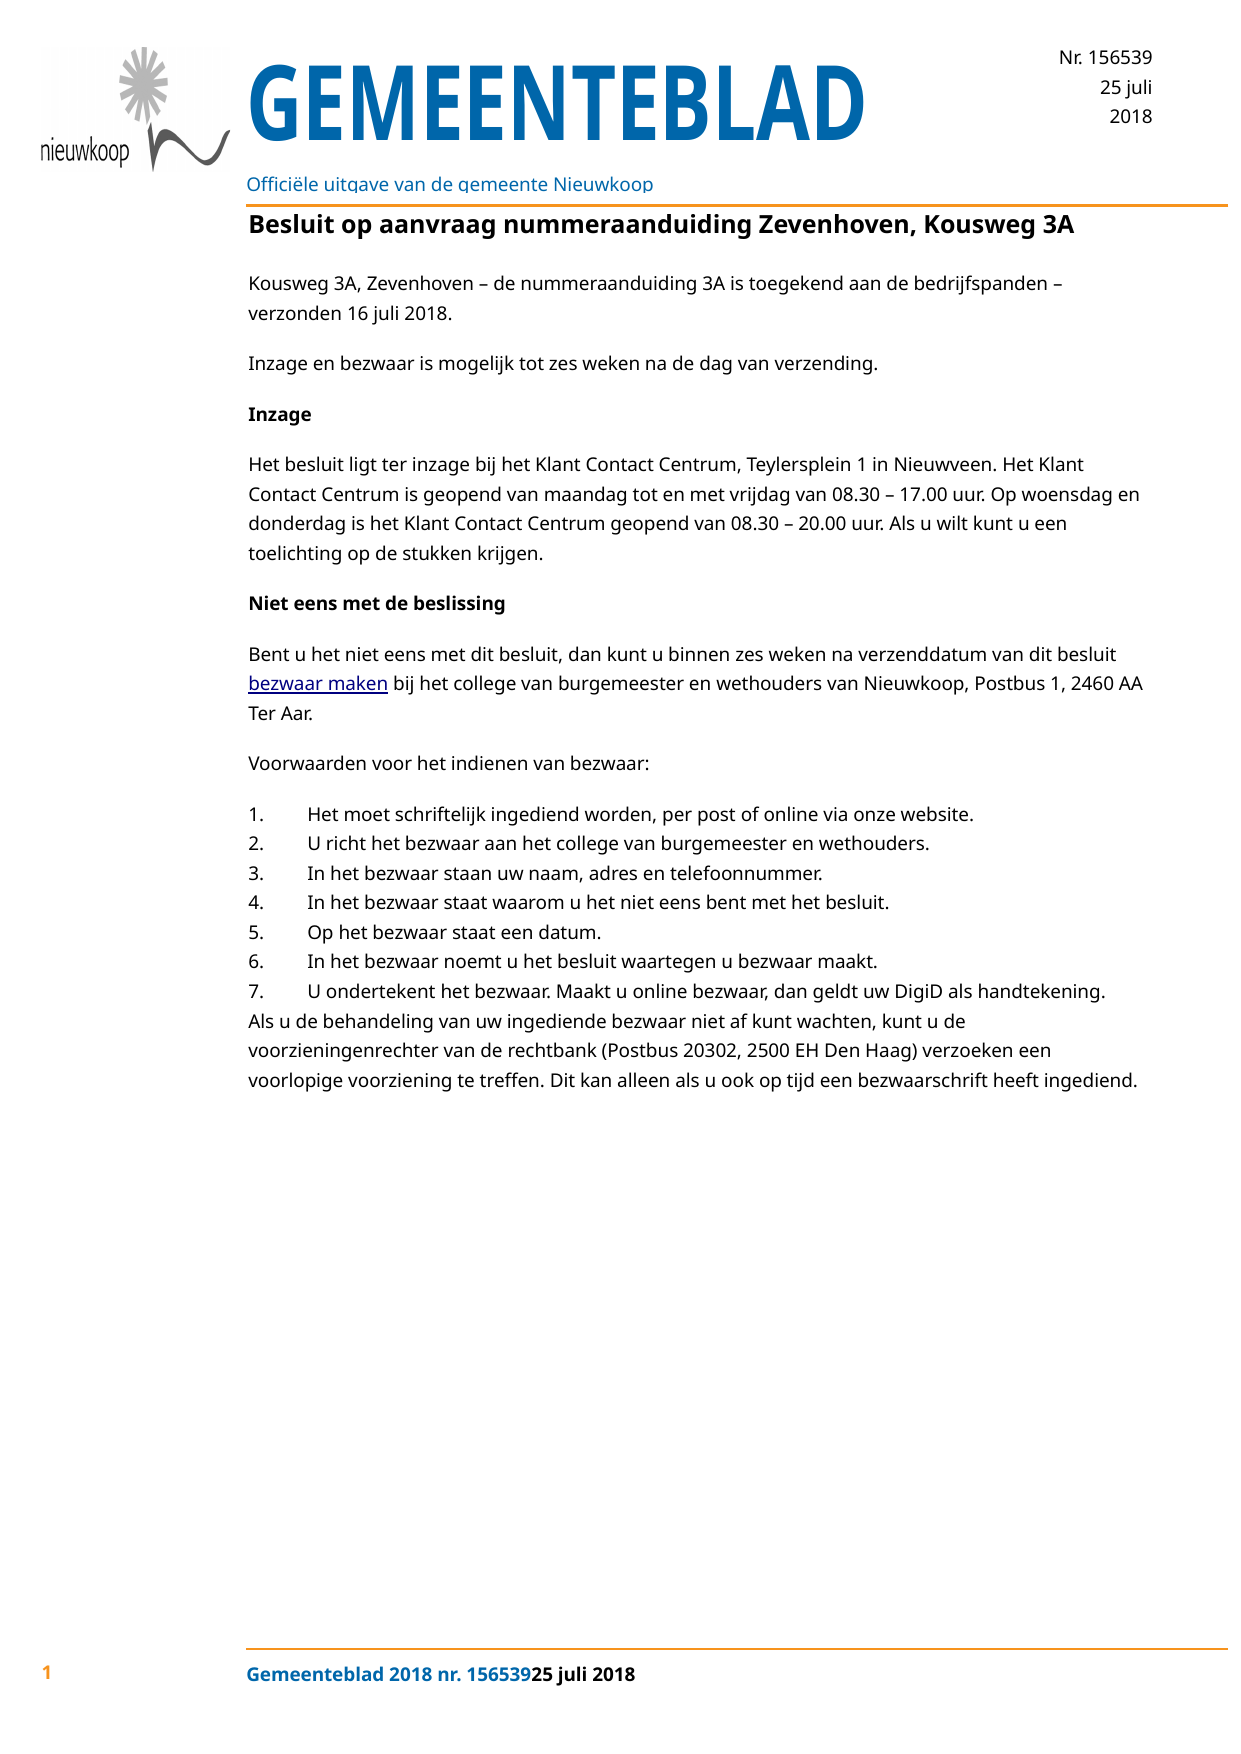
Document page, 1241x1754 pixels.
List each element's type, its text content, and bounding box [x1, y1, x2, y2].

text Het besluit ligt ter inzage bij het Klant Contact Centrum, Teylersplein 1 in Nieuwveen. Het Klant Contact Centrum is geopend van maandag tot en met vrijdag van 08.30 – 17.00 uur. Op woensdag en donderdag is het Klant Contact Centrum geopend van 08.30 – 20.00 uur. Als u wilt kunt u een toelichting op de stukken krijgen. [248, 451, 1152, 566]
picture [41, 47, 231, 172]
list U richt het bezwaar aan het college van burgemeester en wethouders. [248, 830, 1152, 856]
list In het bezwaar noemt u het besluit waartegen u bezwaar maakt. [248, 949, 1152, 974]
text Als u de behandeling van uw ingediende bezwaar niet af kunt wachten, kunt u de voorzieningenrechter van de rechtbank (Postbus 20302, 2500 EH Den Haag) verzoeken een voorlopige voorziening te treffen. Dit kan alleen als u ook op tijd een bezwaarschrift heeft ingediend. [248, 1008, 1152, 1093]
list Het moet schriftelijk ingediend worden, per post of online via onze website. [248, 801, 1152, 826]
text Niet eens met de beslissing [248, 590, 1152, 616]
text Kousweg 3A, Zevenhoven – de nummeraanduiding 3A is toegekend aan de bedrijfspanden – verzonden 16 juli 2018. [248, 270, 1152, 326]
text Inzage [248, 401, 1152, 426]
text Inzage en bezwaar is mogelijk tot zes weken na de dag van verzending. [248, 350, 1152, 376]
list U ondertekent het bezwaar. Maakt u online bezwaar, dan geldt uw DigiD als handtekening. [248, 978, 1152, 1004]
list In het bezwaar staan uw naam, adres en telefoonnummer. [248, 860, 1152, 886]
text Voorwaarden voor het indienen van bezwaar: [248, 750, 1152, 776]
list In het bezwaar staat waarom u het niet eens bent met het besluit. [248, 889, 1152, 915]
text Besluit op aanvraag nummeraanduiding Zevenhoven, Kousweg 3A [248, 207, 1152, 241]
text Bent u het niet eens met dit besluit, dan kunt u binnen zes weken na verzenddatum van dit besluit bezwaar maken bij het college van burgemeester en wethouders van Nieuwkoop, Postbus 1, 2460 AA Ter Aar. [248, 641, 1152, 726]
list Op het bezwaar staat een datum. [248, 919, 1152, 945]
